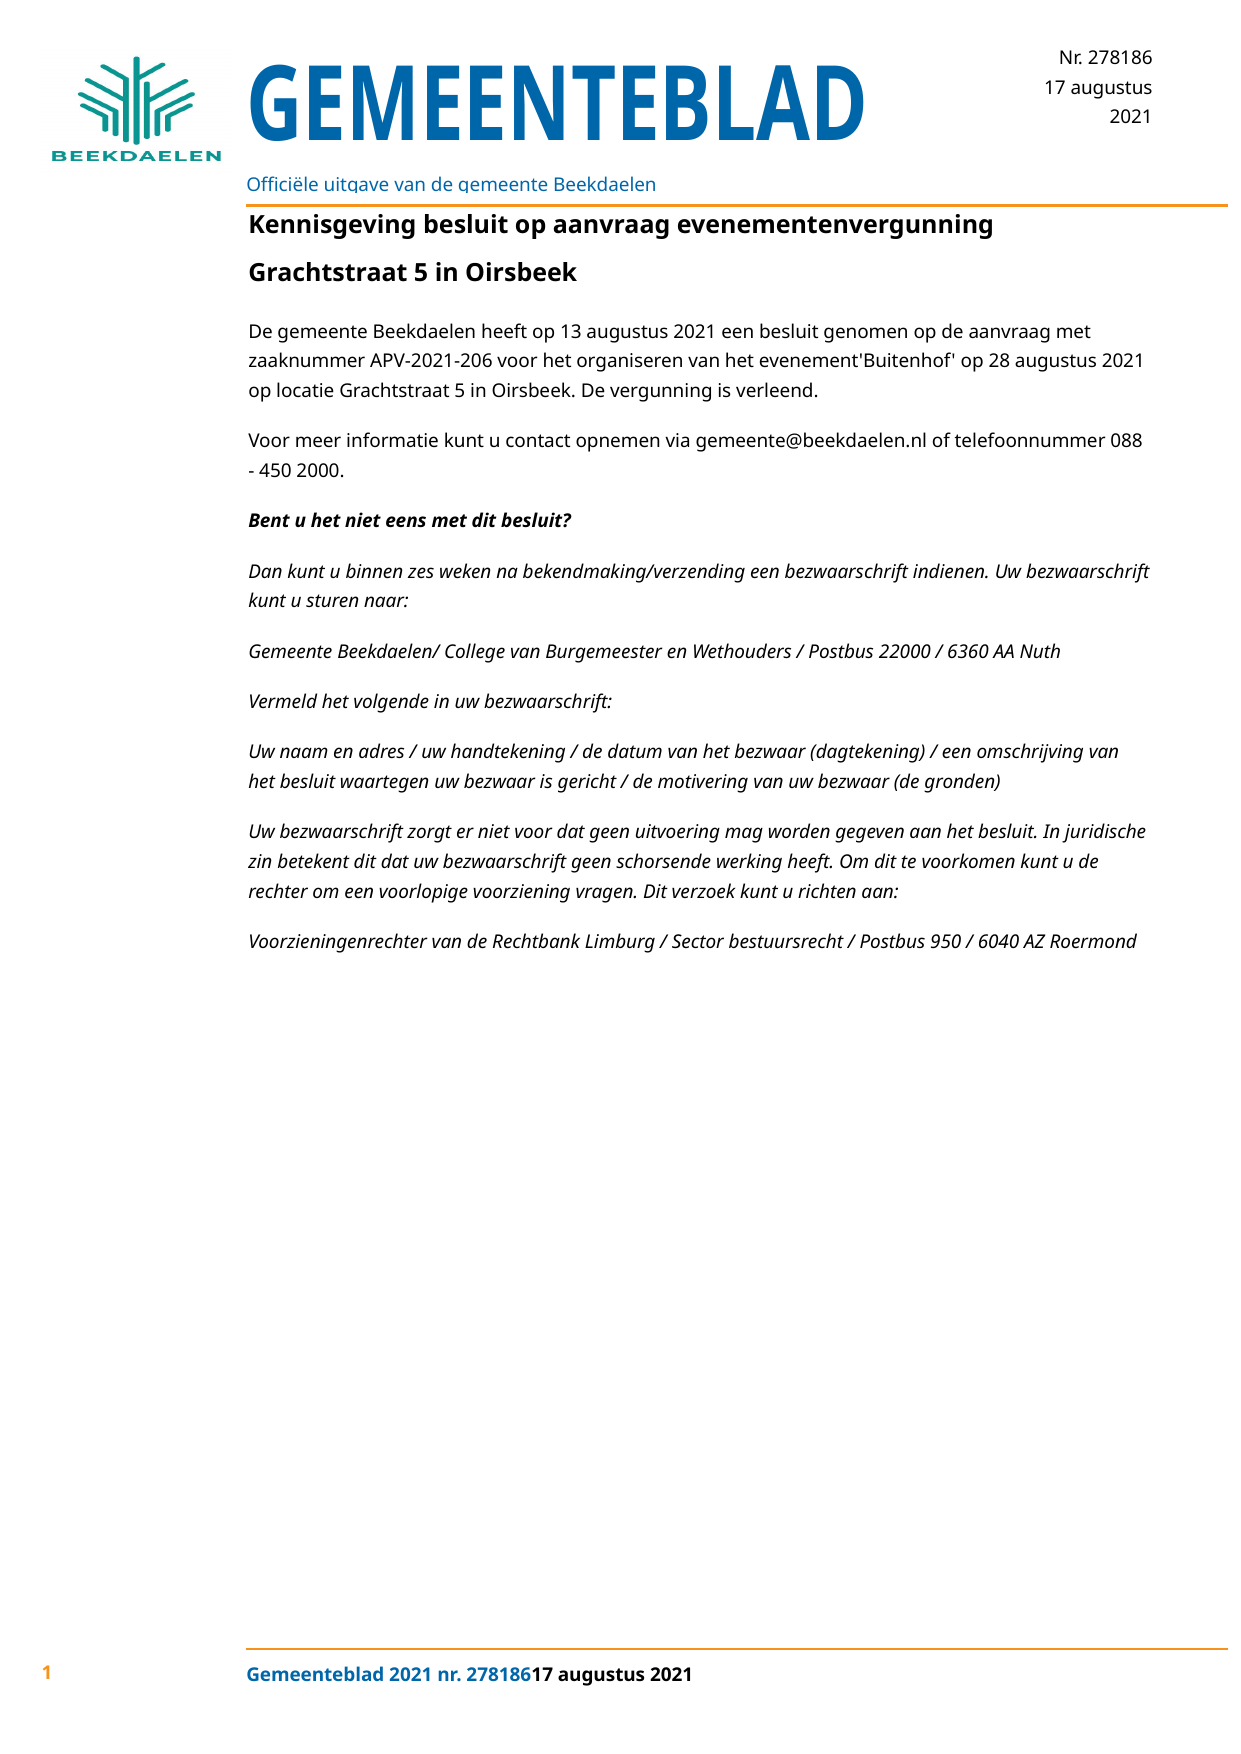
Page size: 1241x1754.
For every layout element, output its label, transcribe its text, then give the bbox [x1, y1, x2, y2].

text Uw naam en adres / uw handtekening / de datum van het bezwaar (dagtekening) / een omschrijving van het besluit waartegen uw bezwaar is gericht / de motivering van uw bezwaar (de gronden) [248, 739, 1152, 794]
text Kennisgeving besluit op aanvraag evenementenvergunning Grachtstraat 5 in Oirsbeek [248, 207, 1152, 288]
text Dan kunt u binnen zes weken na bekendmaking/verzending een bezwaarschrift indienen. Uw bezwaarschrift kunt u sturen naar: [248, 558, 1152, 613]
text Uw bezwaarschrift zorgt er niet voor dat geen uitvoering mag worden gegeven aan het besluit. In juridische zin betekent dit dat uw bezwaarschrift geen schorsende werking heeft. Om dit te voorkomen kunt u de rechter om een voorlopige voorziening vragen. Dit verzoek kunt u richten aan: [248, 819, 1152, 904]
text De gemeente Beekdaelen heeft op 13 augustus 2021 een besluit genomen op de aanvraag met zaaknummer APV-2021-206 voor het organiseren van het evenement'Buitenhof' op 28 augustus 2021 op locatie Grachtstraat 5 in Oirsbeek. De vergunning is verleend. [248, 318, 1152, 403]
text Vermeld het volgende in uw bezwaarschrift: [248, 688, 1152, 714]
text Voorzieningenrechter van de Rechtbank Limburg / Sector bestuursrecht / Postbus 950 / 6040 AZ Roermond [248, 928, 1152, 954]
text Voor meer informatie kunt u contact opnemen via gemeente@beekdaelen.nl of telefoonnummer 088 - 450 2000. [248, 427, 1152, 483]
text Bent u het niet eens met dit besluit? [248, 507, 1152, 533]
picture [41, 47, 231, 172]
text Gemeente Beekdaelen/ College van Burgemeester en Wethouders / Postbus 22000 / 6360 AA Nuth [248, 638, 1152, 664]
